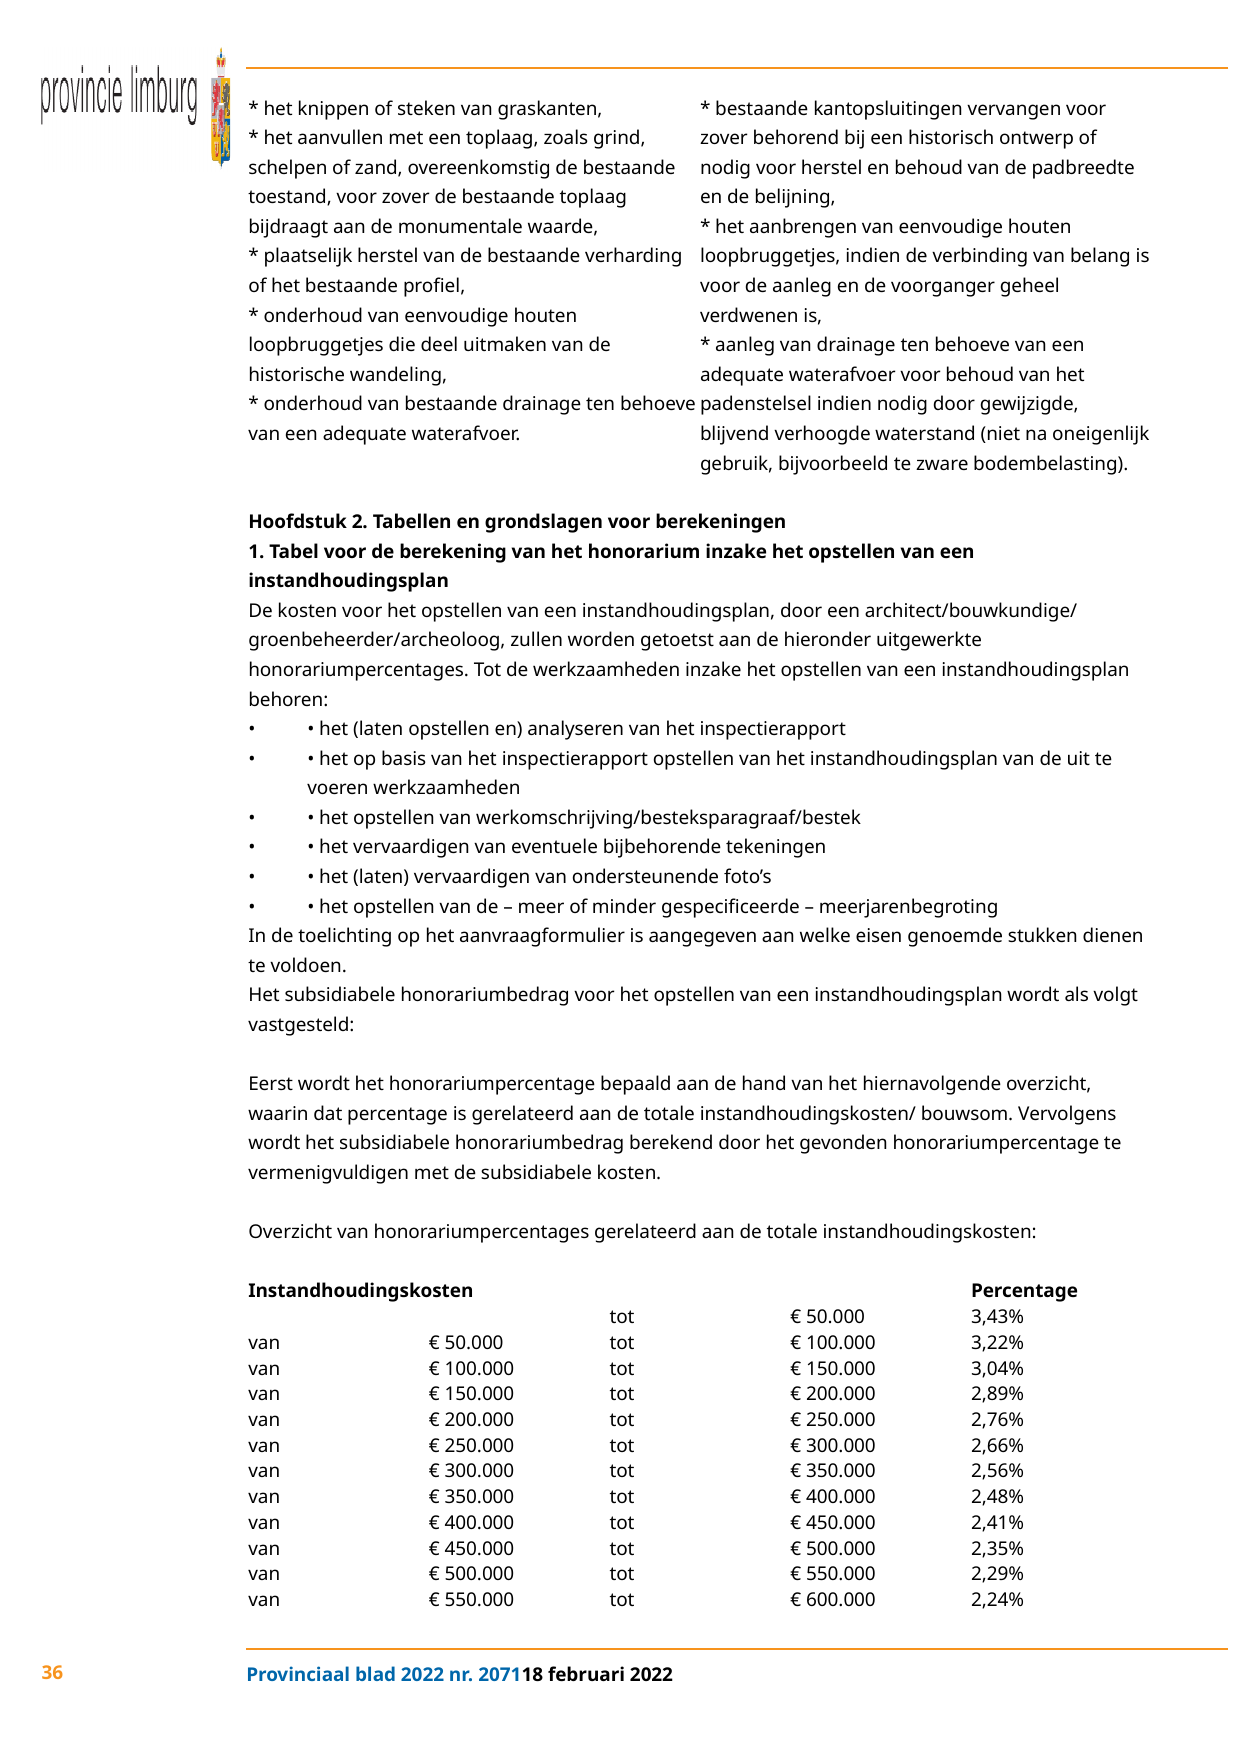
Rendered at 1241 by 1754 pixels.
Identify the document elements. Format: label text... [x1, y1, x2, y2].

table_cell € 400.000 [790, 1484, 971, 1509]
text 1. Tabel voor de berekening van het honorarium inzake het opstellen van een instandhoudingsplan [248, 538, 1152, 593]
table_cell tot [609, 1381, 790, 1406]
table_cell € 150.000 [429, 1381, 609, 1406]
table_cell € 300.000 [429, 1458, 609, 1483]
table_cell € 350.000 [429, 1484, 609, 1509]
table_cell tot [609, 1406, 790, 1432]
table_header Instandhoudingskosten [248, 1278, 971, 1303]
table_cell tot [609, 1509, 790, 1535]
table_cell tot [609, 1355, 790, 1381]
list • het (laten opstellen en) analyseren van het inspectierapport [248, 715, 1152, 741]
text De kosten voor het opstellen van een instandhoudingsplan, door een architect/bouwkundige/ groenbeheerder/archeoloog, zullen worden getoetst aan de hieronder uitgewerkte honorariumpercentages. Tot de werkzaamheden inzake het opstellen van een instandhoudingsplan behoren: [248, 597, 1152, 712]
table_cell € 500.000 [790, 1535, 971, 1561]
table_cell € 150.000 [790, 1355, 971, 1381]
table_cell tot [609, 1458, 790, 1483]
table_cell * bestaande kantopsluitingen vervangen voor zover behorend bij een historisch ontwerp of nodig voor herstel en behoud van de padbreedte en de belijning, * het aanbrengen van eenvoudige houten loopbruggetjes, indien de verbinding van belang is voor de aanleg en de voorganger geheel verdwenen is, * aanleg van drainage ten behoeve van een adequate waterafvoer voor behoud van het padenstelsel indien nodig door gewijzigde, blijvend verhoogde waterstand (niet na oneigenlijk gebruik, bijvoorbeeld te zware bodembelasting). [700, 95, 1152, 476]
table_header Percentage [971, 1278, 1152, 1303]
list • het opstellen van de – meer of minder gespecificeerde – meerjarenbegroting [248, 893, 1152, 919]
table_cell van [248, 1484, 429, 1509]
text In de toelichting op het aanvraagformulier is aangegeven aan welke eisen genoemde stukken dienen te voldoen. [248, 922, 1152, 978]
list • het (laten) vervaardigen van ondersteunende foto’s [248, 863, 1152, 889]
table_cell van [248, 1381, 429, 1406]
table_cell 2,29% [971, 1561, 1152, 1586]
table_cell 2,48% [971, 1484, 1152, 1509]
text Overzicht van honorariumpercentages gerelateerd aan de totale instandhoudingskosten: [248, 1218, 1152, 1244]
table_cell van [248, 1329, 429, 1355]
table_cell € 550.000 [429, 1586, 609, 1612]
table_cell van [248, 1561, 429, 1586]
table_cell € 450.000 [790, 1509, 971, 1535]
table_cell tot [609, 1535, 790, 1561]
table_cell 2,24% [971, 1586, 1152, 1612]
text Het subsidiabele honorariumbedrag voor het opstellen van een instandhoudingsplan wordt als volgt vastgesteld: [248, 982, 1152, 1037]
table_cell € 250.000 [429, 1432, 609, 1458]
table_cell 2,89% [971, 1381, 1152, 1406]
text Eerst wordt het honorariumpercentage bepaald aan de hand van het hiernavolgende overzicht, waarin dat percentage is gerelateerd aan de totale instandhoudingskosten/ bouwsom. Vervolgens wordt het subsidiabele honorariumbedrag berekend door het gevonden honorariumpercentage te vermenigvuldigen met de subsidiabele kosten. [248, 1070, 1152, 1185]
table_cell [429, 1303, 609, 1329]
list • het vervaardigen van eventuele bijbehorende tekeningen [248, 834, 1152, 859]
table_cell € 400.000 [429, 1509, 609, 1535]
table_cell € 50.000 [790, 1303, 971, 1329]
table_cell € 250.000 [790, 1406, 971, 1432]
table_cell 3,04% [971, 1355, 1152, 1381]
table_cell van [248, 1458, 429, 1483]
table_cell € 100.000 [429, 1355, 609, 1381]
table_cell van [248, 1586, 429, 1612]
table_cell 3,43% [971, 1303, 1152, 1329]
table_cell van [248, 1406, 429, 1432]
table_cell van [248, 1432, 429, 1458]
table_cell € 450.000 [429, 1535, 609, 1561]
table_cell 2,66% [971, 1432, 1152, 1458]
table_cell 2,35% [971, 1535, 1152, 1561]
table_cell van [248, 1355, 429, 1381]
table_cell tot [609, 1329, 790, 1355]
table_cell [248, 1303, 429, 1329]
table_cell tot [609, 1303, 790, 1329]
table_cell € 200.000 [790, 1381, 971, 1406]
table_cell 3,22% [971, 1329, 1152, 1355]
table_cell tot [609, 1484, 790, 1509]
table_cell 2,56% [971, 1458, 1152, 1483]
table_cell € 100.000 [790, 1329, 971, 1355]
table_cell 2,41% [971, 1509, 1152, 1535]
table_cell van [248, 1535, 429, 1561]
text Hoofdstuk 2. Tabellen en grondslagen voor berekeningen [248, 508, 1152, 534]
table_cell € 300.000 [790, 1432, 971, 1458]
list • het opstellen van werkomschrijving/besteksparagraaf/bestek [248, 804, 1152, 830]
table_cell € 550.000 [790, 1561, 971, 1586]
table_cell 2,76% [971, 1406, 1152, 1432]
table_cell tot [609, 1432, 790, 1458]
list • het op basis van het inspectierapport opstellen van het instandhoudingsplan van de uit te voeren werkzaamheden [248, 745, 1152, 800]
table_cell € 500.000 [429, 1561, 609, 1586]
table_cell van [248, 1509, 429, 1535]
table_cell * het knippen of steken van graskanten, * het aanvullen met een toplaag, zoals grind, schelpen of zand, overeenkomstig de bestaande toestand, voor zover de bestaande toplaag bijdraagt aan de monumentale waarde, * plaatselijk herstel van de bestaande verharding of het bestaande profiel, * onderhoud van eenvoudige houten loopbruggetjes die deel uitmaken van de historische wandeling, * onderhoud van bestaande drainage ten behoeve van een adequate waterafvoer. [248, 95, 700, 476]
table_cell € 200.000 [429, 1406, 609, 1432]
picture [41, 47, 231, 172]
table_cell € 350.000 [790, 1458, 971, 1483]
table_cell tot [609, 1586, 790, 1612]
table_cell € 600.000 [790, 1586, 971, 1612]
table_cell tot [609, 1561, 790, 1586]
table_cell € 50.000 [429, 1329, 609, 1355]
